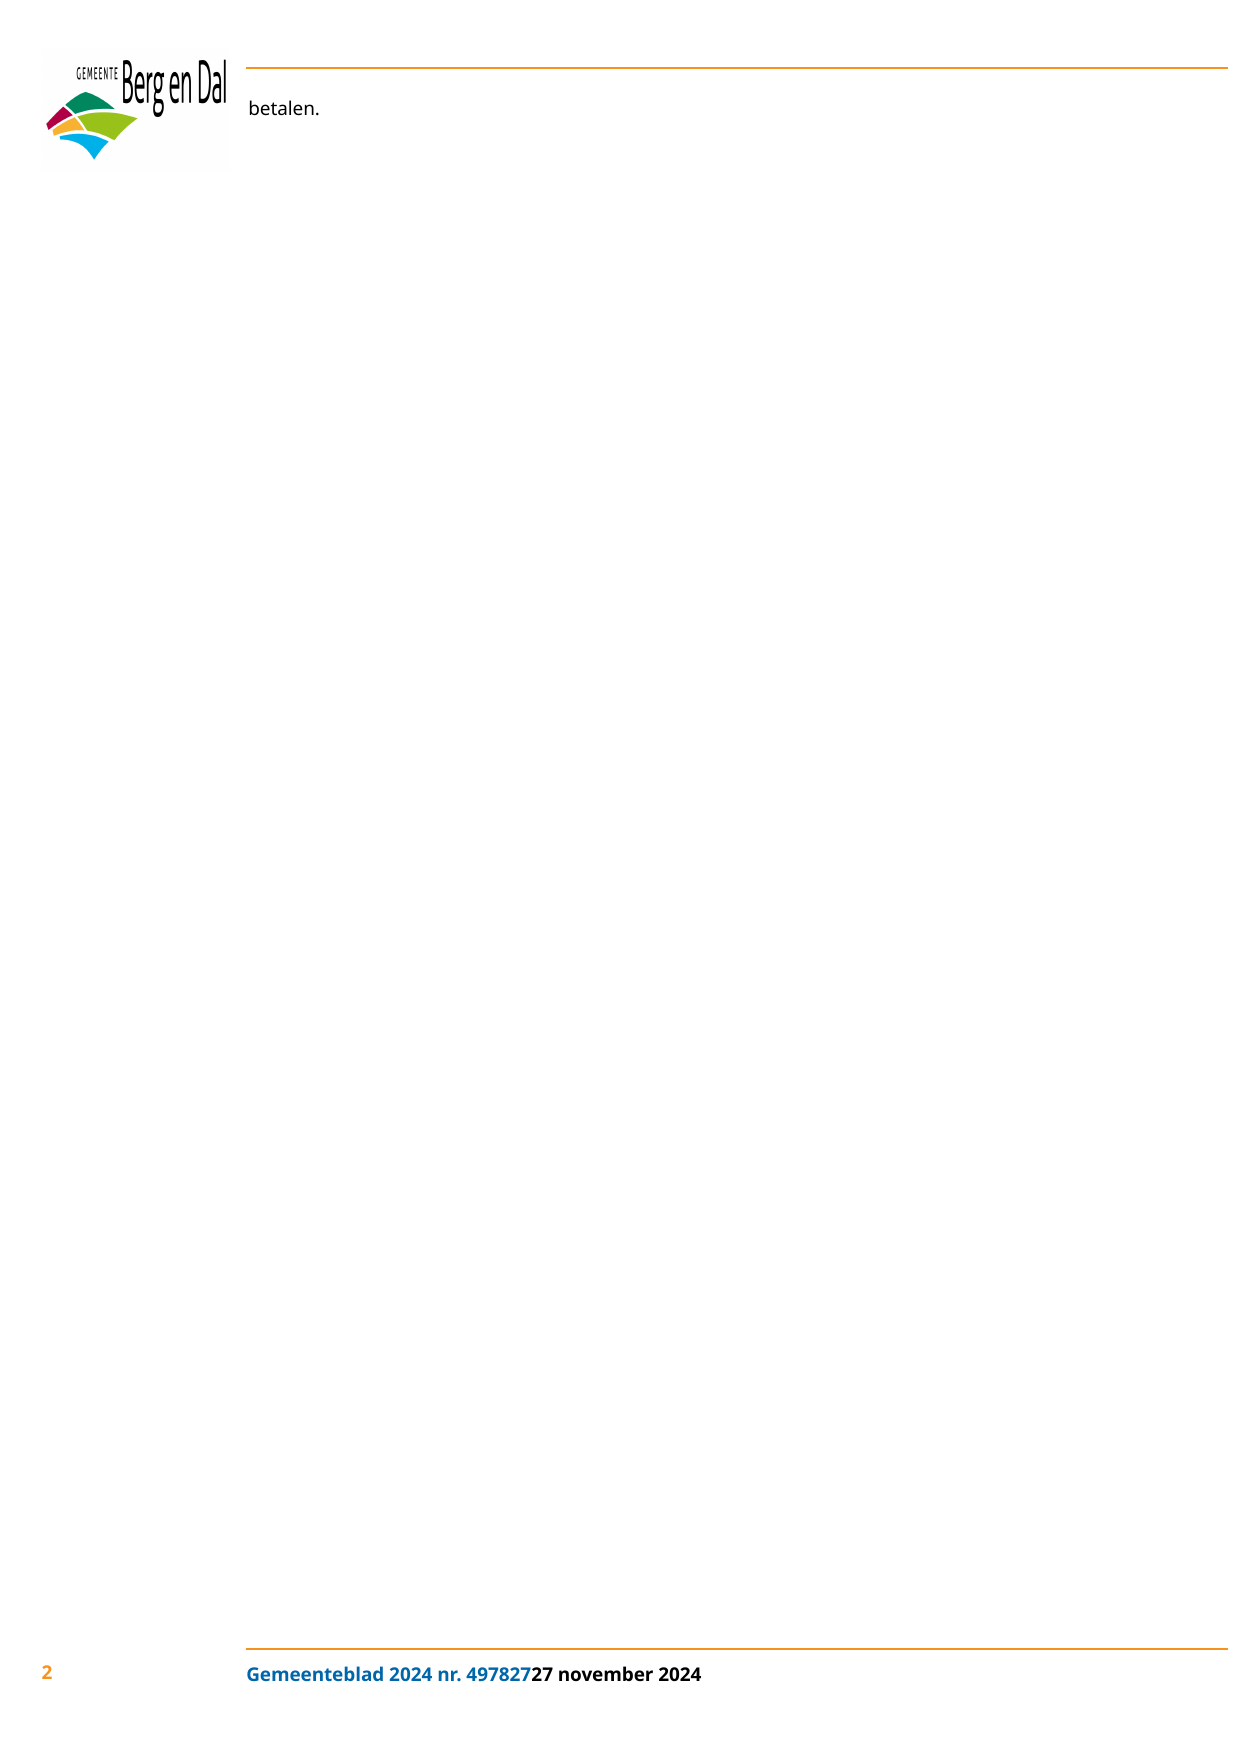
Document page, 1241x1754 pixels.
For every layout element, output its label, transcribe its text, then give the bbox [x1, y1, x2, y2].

picture [41, 47, 231, 172]
text betalen. [248, 95, 1152, 121]
